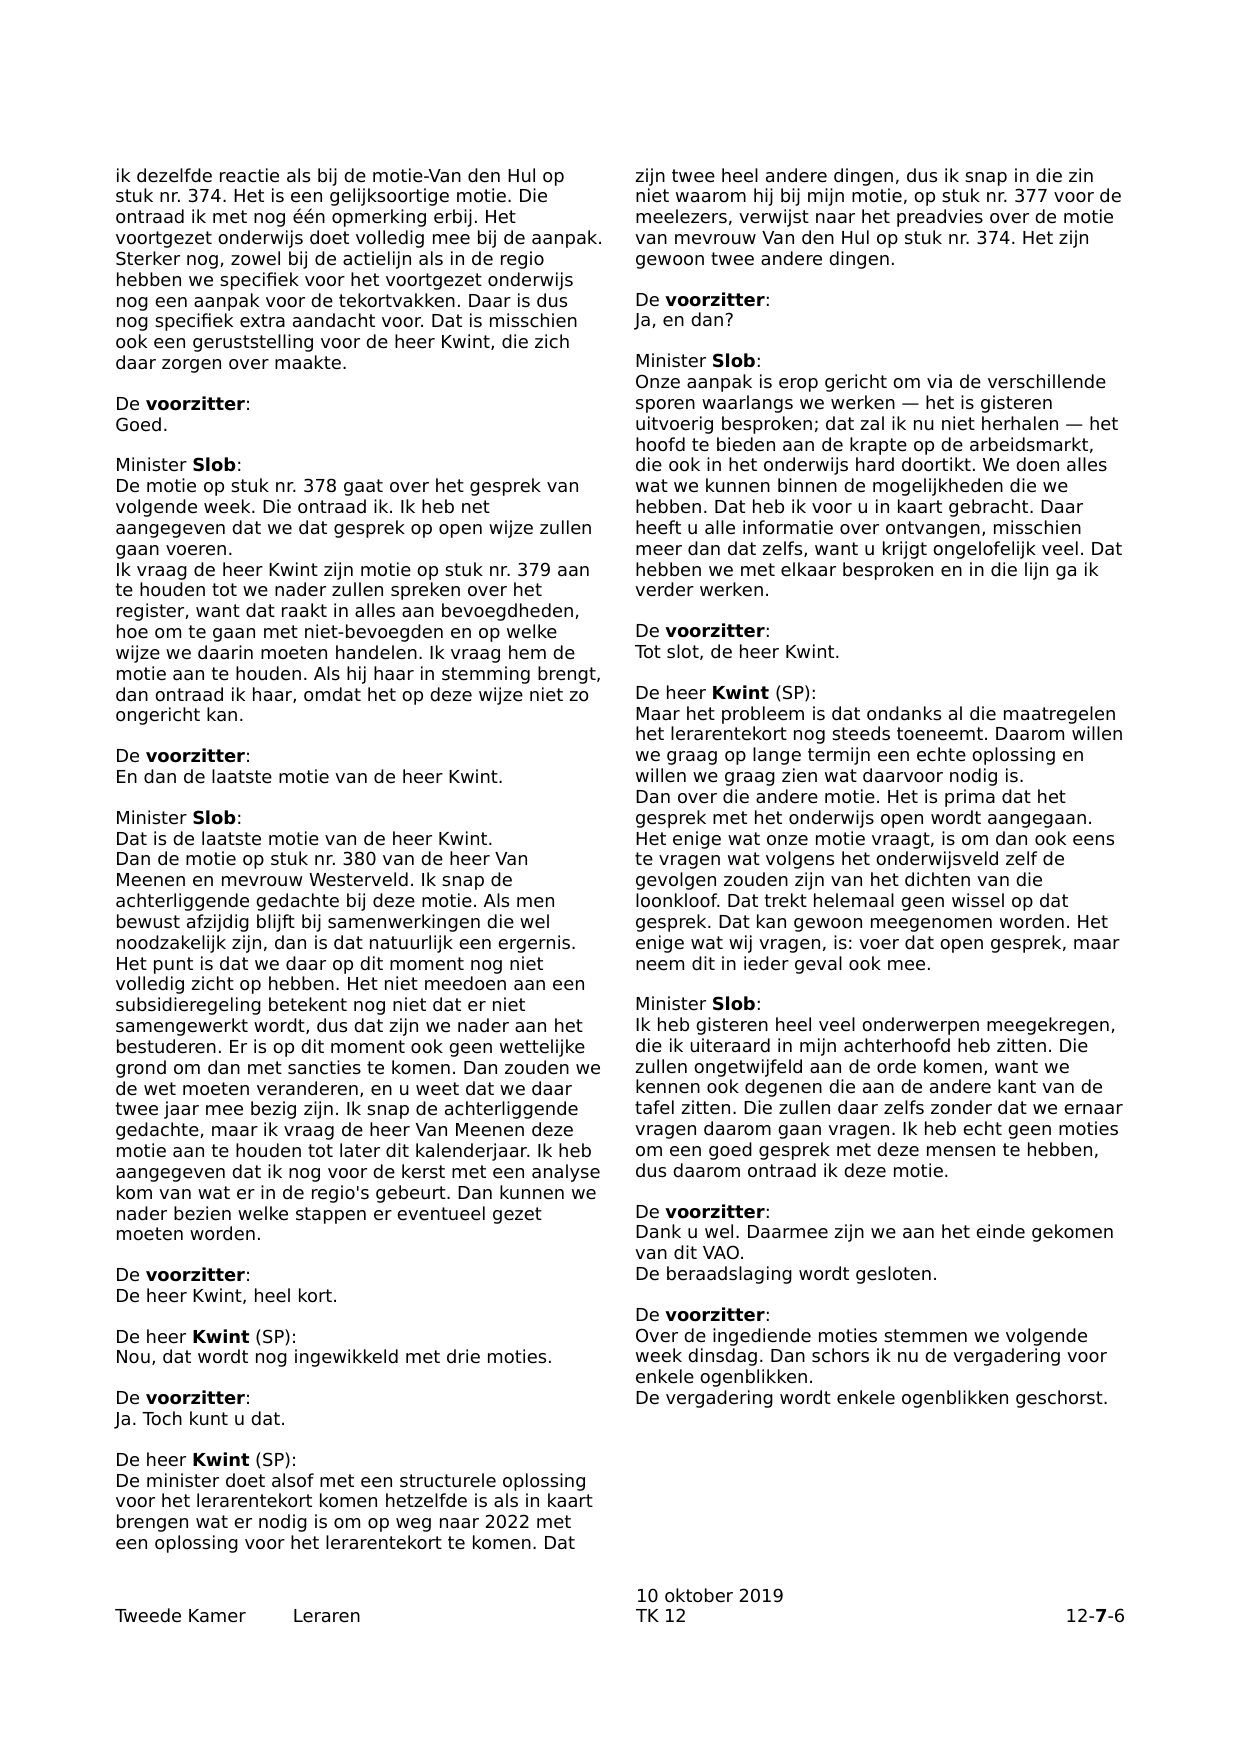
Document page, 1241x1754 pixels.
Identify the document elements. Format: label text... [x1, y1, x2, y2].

text zijn twee heel andere dingen, dus ik snap in die zin niet waarom hij bij mijn motie, op stuk nr. 377 voor de meelezers, verwijst naar het preadvies over de motie van mevrouw Van den Hul op stuk nr. 374. Het zijn gewoon twee andere dingen. [635, 165, 1125, 269]
text Dan de motie op stuk nr. 380 van de heer Van Meenen en mevrouw Westerveld. Ik snap de achterliggende gedachte bij deze motie. Als men bewust afzijdig blijft bij samenwerkingen die wel noodzakelijk zijn, dan is dat natuurlijk een ergernis. Het punt is dat we daar op dit moment nog niet volledig zicht op hebben. Het niet meedoen aan een subsidieregeling betekent nog niet dat er niet samengewerkt wordt, dus dat zijn we nader aan het bestuderen. Er is op dit moment ook geen wettelijke grond om dan met sancties te komen. Dan zouden we de wet moeten veranderen, en u weet dat we daar twee jaar mee bezig zijn. Ik snap de achterliggende gedachte, maar ik vraag de heer Van Meenen deze motie aan te houden tot later dit kalenderjaar. Ik heb aangegeven dat ik nog voor de kerst met een analyse kom van wat er in de regio's gebeurt. Dan kunnen we nader bezien welke stappen er eventueel gezet moeten worden. [115, 849, 605, 1245]
text En dan de laatste motie van de heer Kwint. [115, 767, 605, 787]
text De voorzitter: [635, 621, 1125, 642]
text Goed. [115, 414, 605, 435]
text De voorzitter: [115, 1388, 605, 1409]
text De vergadering wordt enkele ogenblikken geschorst. [635, 1388, 1125, 1409]
text De heer Kwint (SP): [115, 1449, 605, 1470]
text De heer Kwint (SP): [115, 1326, 605, 1347]
text Ik vraag de heer Kwint zijn motie op stuk nr. 379 aan te houden tot we nader zullen spreken over het register, want dat raakt in alles aan bevoegdheden, hoe om te gaan met niet-bevoegden en op welke wijze we daarin moeten handelen. Ik vraag hem de motie aan te houden. Als hij haar in stemming brengt, dan ontraad ik haar, omdat het op deze wijze niet zo ongericht kan. [115, 559, 605, 726]
text ik dezelfde reactie als bij de motie-Van den Hul op stuk nr. 374. Het is een gelijksoortige motie. Die ontraad ik met nog één opmerking erbij. Het voortgezet onderwijs doet volledig mee bij de aanpak. Sterker nog, zowel bij de actielijn als in de regio hebben we specifiek voor het voortgezet onderwijs nog een aanpak voor de tekortvakken. Daar is dus nog specifiek extra aandacht voor. Dat is misschien ook een geruststelling voor de heer Kwint, die zich daar zorgen over maakte. [115, 165, 605, 374]
text Onze aanpak is erop gericht om via de verschillende sporen waarlangs we werken — het is gisteren uitvoerig besproken; dat zal ik nu niet herhalen — het hoofd te bieden aan de krapte op de arbeidsmarkt, die ook in het onderwijs hard doortikt. We doen alles wat we kunnen binnen de mogelijkheden die we hebben. Dat heb ik voor u in kaart gebracht. Daar heeft u alle informatie over ontvangen, misschien meer dan dat zelfs, want u krijgt ongelofelijk veel. Dat hebben we met elkaar besproken en in die lijn ga ik verder werken. [635, 372, 1125, 601]
text De voorzitter: [635, 289, 1125, 310]
text De motie op stuk nr. 378 gaat over het gesprek van volgende week. Die ontraad ik. Ik heb net aangegeven dat we dat gesprek op open wijze zullen gaan voeren. [115, 476, 605, 559]
text De heer Kwint (SP): [635, 682, 1125, 703]
text De voorzitter: [115, 746, 605, 767]
text De voorzitter: [115, 394, 605, 414]
text Over de ingediende moties stemmen we volgende week dinsdag. Dan schors ik nu de vergadering voor enkele ogenblikken. [635, 1325, 1125, 1388]
text Ik heb gisteren heel veel onderwerpen meegekregen, die ik uiteraard in mijn achterhoofd heb zitten. Die zullen ongetwijfeld aan de orde komen, want we kennen ook degenen die aan de andere kant van de tafel zitten. Die zullen daar zelfs zonder dat we ernaar vragen daarom gaan vragen. Ik heb echt geen moties om een goed gesprek met deze mensen te hebben, dus daarom ontraad ik deze motie. [635, 1015, 1125, 1181]
text Dank u wel. Daarmee zijn we aan het einde gekomen van dit VAO. [635, 1222, 1125, 1264]
text De beraadslaging wordt gesloten. [635, 1264, 1125, 1285]
text Nou, dat wordt nog ingewikkeld met drie moties. [115, 1347, 605, 1368]
text Minister Slob: [115, 455, 605, 476]
text Dat is de laatste motie van de heer Kwint. [115, 828, 605, 849]
text Minister Slob: [115, 807, 605, 828]
text Ja. Toch kunt u dat. [115, 1409, 605, 1429]
text De voorzitter: [635, 1305, 1125, 1325]
text Dan over die andere motie. Het is prima dat het gesprek met het onderwijs open wordt aangegaan. Het enige wat onze motie vraagt, is om dan ook eens te vragen wat volgens het onderwijsveld zelf de gevolgen zouden zijn van het dichten van die loonkloof. Dat trekt helemaal geen wissel op dat gesprek. Dat kan gewoon meegenomen worden. Het enige wat wij vragen, is: voer dat open gesprek, maar neem dit in ieder geval ook mee. [635, 787, 1125, 974]
text De voorzitter: [635, 1201, 1125, 1222]
text De heer Kwint, heel kort. [115, 1286, 605, 1306]
text Minister Slob: [635, 994, 1125, 1015]
text Tot slot, de heer Kwint. [635, 642, 1125, 662]
text Ja, en dan? [635, 310, 1125, 331]
text De minister doet alsof met een structurele oplossing voor het lerarentekort komen hetzelfde is als in kaart brengen wat er nodig is om op weg naar 2022 met een oplossing voor het lerarentekort te komen. Dat [115, 1470, 605, 1554]
text De voorzitter: [115, 1265, 605, 1286]
text Maar het probleem is dat ondanks al die maatregelen het lerarentekort nog steeds toeneemt. Daarom willen we graag op lange termijn een echte oplossing en willen we graag zien wat daarvoor nodig is. [635, 703, 1125, 787]
text Minister Slob: [635, 351, 1125, 372]
